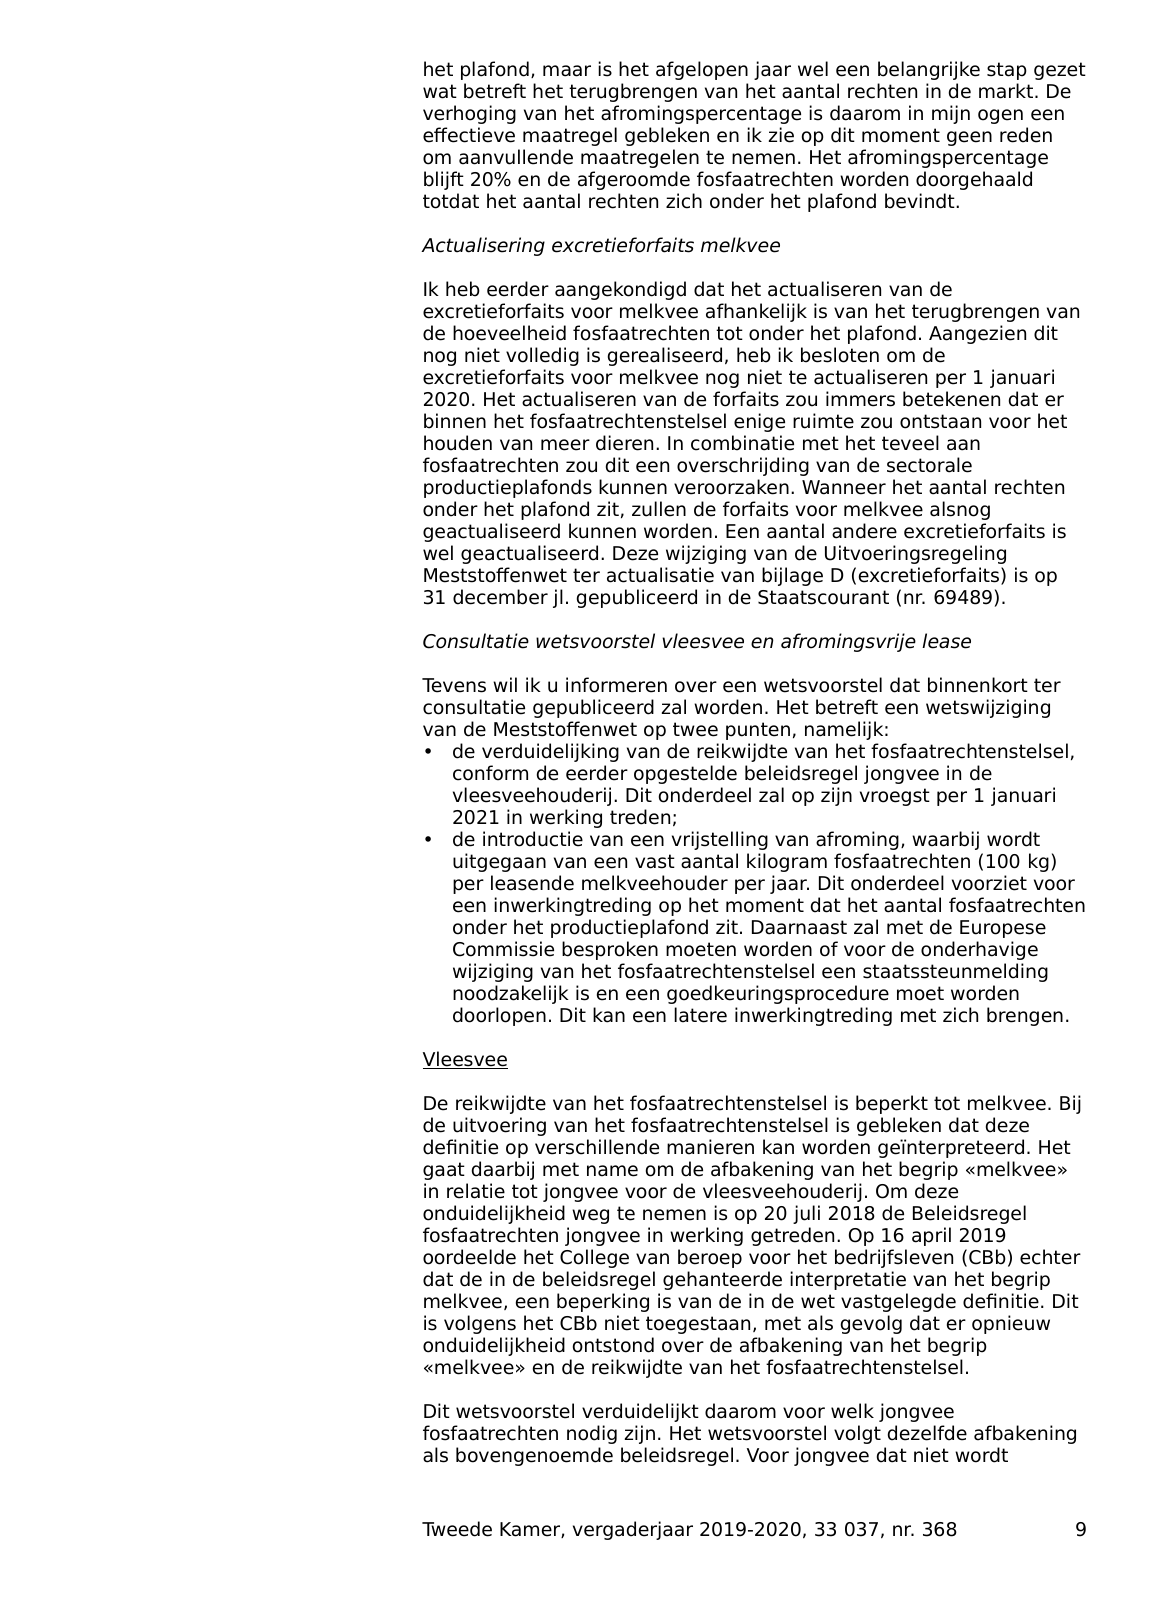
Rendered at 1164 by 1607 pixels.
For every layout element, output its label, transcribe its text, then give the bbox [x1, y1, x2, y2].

text De reikwijdte van het fosfaatrechtenstelsel is beperkt tot melkvee. Bij de uitvoering van het fosfaatrechtenstelsel is gebleken dat deze definitie op verschillende manieren kan worden geïnterpreteerd. Het gaat daarbij met name om de afbakening van het begrip «melkvee» in relatie tot jongvee voor de vleesveehouderij. Om deze onduidelijkheid weg te nemen is op 20 juli 2018 de Beleidsregel fosfaatrechten jongvee in werking getreden. Op 16 april 2019 oordeelde het College van beroep voor het bedrijfsleven (CBb) echter dat de in de beleidsregel gehanteerde interpretatie van het begrip melkvee, een beperking is van de in de wet vastgelegde definitie. Dit is volgens het CBb niet toegestaan, met als gevolg dat er opnieuw onduidelijkheid ontstond over de afbakening van het begrip «melkvee» en de reikwijdte van het fosfaatrechtenstelsel. [422, 1093, 1087, 1379]
text • de verduidelijking van de reikwijdte van het fosfaatrechtenstelsel, conform de eerder opgestelde beleidsregel jongvee in de vleesveehouderij. Dit onderdeel zal op zijn vroegst per 1 januari 2021 in werking treden; [422, 741, 1087, 829]
subtitle Consultatie wetsvoorstel vleesvee en afromingsvrije lease [422, 631, 1087, 653]
text Dit wetsvoorstel verduidelijkt daarom voor welk jongvee fosfaatrechten nodig zijn. Het wetsvoorstel volgt dezelfde afbakening als bovengenoemde beleidsregel. Voor jongvee dat niet wordt [422, 1401, 1087, 1467]
text • de introductie van een vrijstelling van afroming, waarbij wordt uitgegaan van een vast aantal kilogram fosfaatrechten (100 kg) per leasende melkveehouder per jaar. Dit onderdeel voorziet voor een inwerkingtreding op het moment dat het aantal fosfaatrechten onder het productieplafond zit. Daarnaast zal met de Europese Commissie besproken moeten worden of voor de onderhavige wijziging van het fosfaatrechtenstelsel een staatssteunmelding noodzakelijk is en een goedkeuringsprocedure moet worden doorlopen. Dit kan een latere inwerkingtreding met zich brengen. [422, 829, 1087, 1027]
text Tevens wil ik u informeren over een wetsvoorstel dat binnenkort ter consultatie gepubliceerd zal worden. Het betreft een wetswijziging van de Meststoffenwet op twee punten, namelijk: [422, 675, 1087, 741]
subtitle Actualisering excretieforfaits melkvee [422, 235, 1087, 257]
subtitle Vleesvee [422, 1049, 1087, 1071]
text het plafond, maar is het afgelopen jaar wel een belangrijke stap gezet wat betreft het terugbrengen van het aantal rechten in de markt. De verhoging van het afromingspercentage is daarom in mijn ogen een effectieve maatregel gebleken en ik zie op dit moment geen reden om aanvullende maatregelen te nemen. Het afromingspercentage blijft 20% en de afgeroomde fosfaatrechten worden doorgehaald totdat het aantal rechten zich onder het plafond bevindt. [422, 59, 1087, 213]
text Ik heb eerder aangekondigd dat het actualiseren van de excretieforfaits voor melkvee afhankelijk is van het terugbrengen van de hoeveelheid fosfaatrechten tot onder het plafond. Aangezien dit nog niet volledig is gerealiseerd, heb ik besloten om de excretieforfaits voor melkvee nog niet te actualiseren per 1 januari 2020. Het actualiseren van de forfaits zou immers betekenen dat er binnen het fosfaatrechtenstelsel enige ruimte zou ontstaan voor het houden van meer dieren. In combinatie met het teveel aan fosfaatrechten zou dit een overschrijding van de sectorale productieplafonds kunnen veroorzaken. Wanneer het aantal rechten onder het plafond zit, zullen de forfaits voor melkvee alsnog geactualiseerd kunnen worden. Een aantal andere excretieforfaits is wel geactualiseerd. Deze wijziging van de Uitvoeringsregeling Meststoffenwet ter actualisatie van bijlage D (excretieforfaits) is op 31 december jl. gepubliceerd in de Staatscourant (nr. 69489). [422, 279, 1087, 609]
